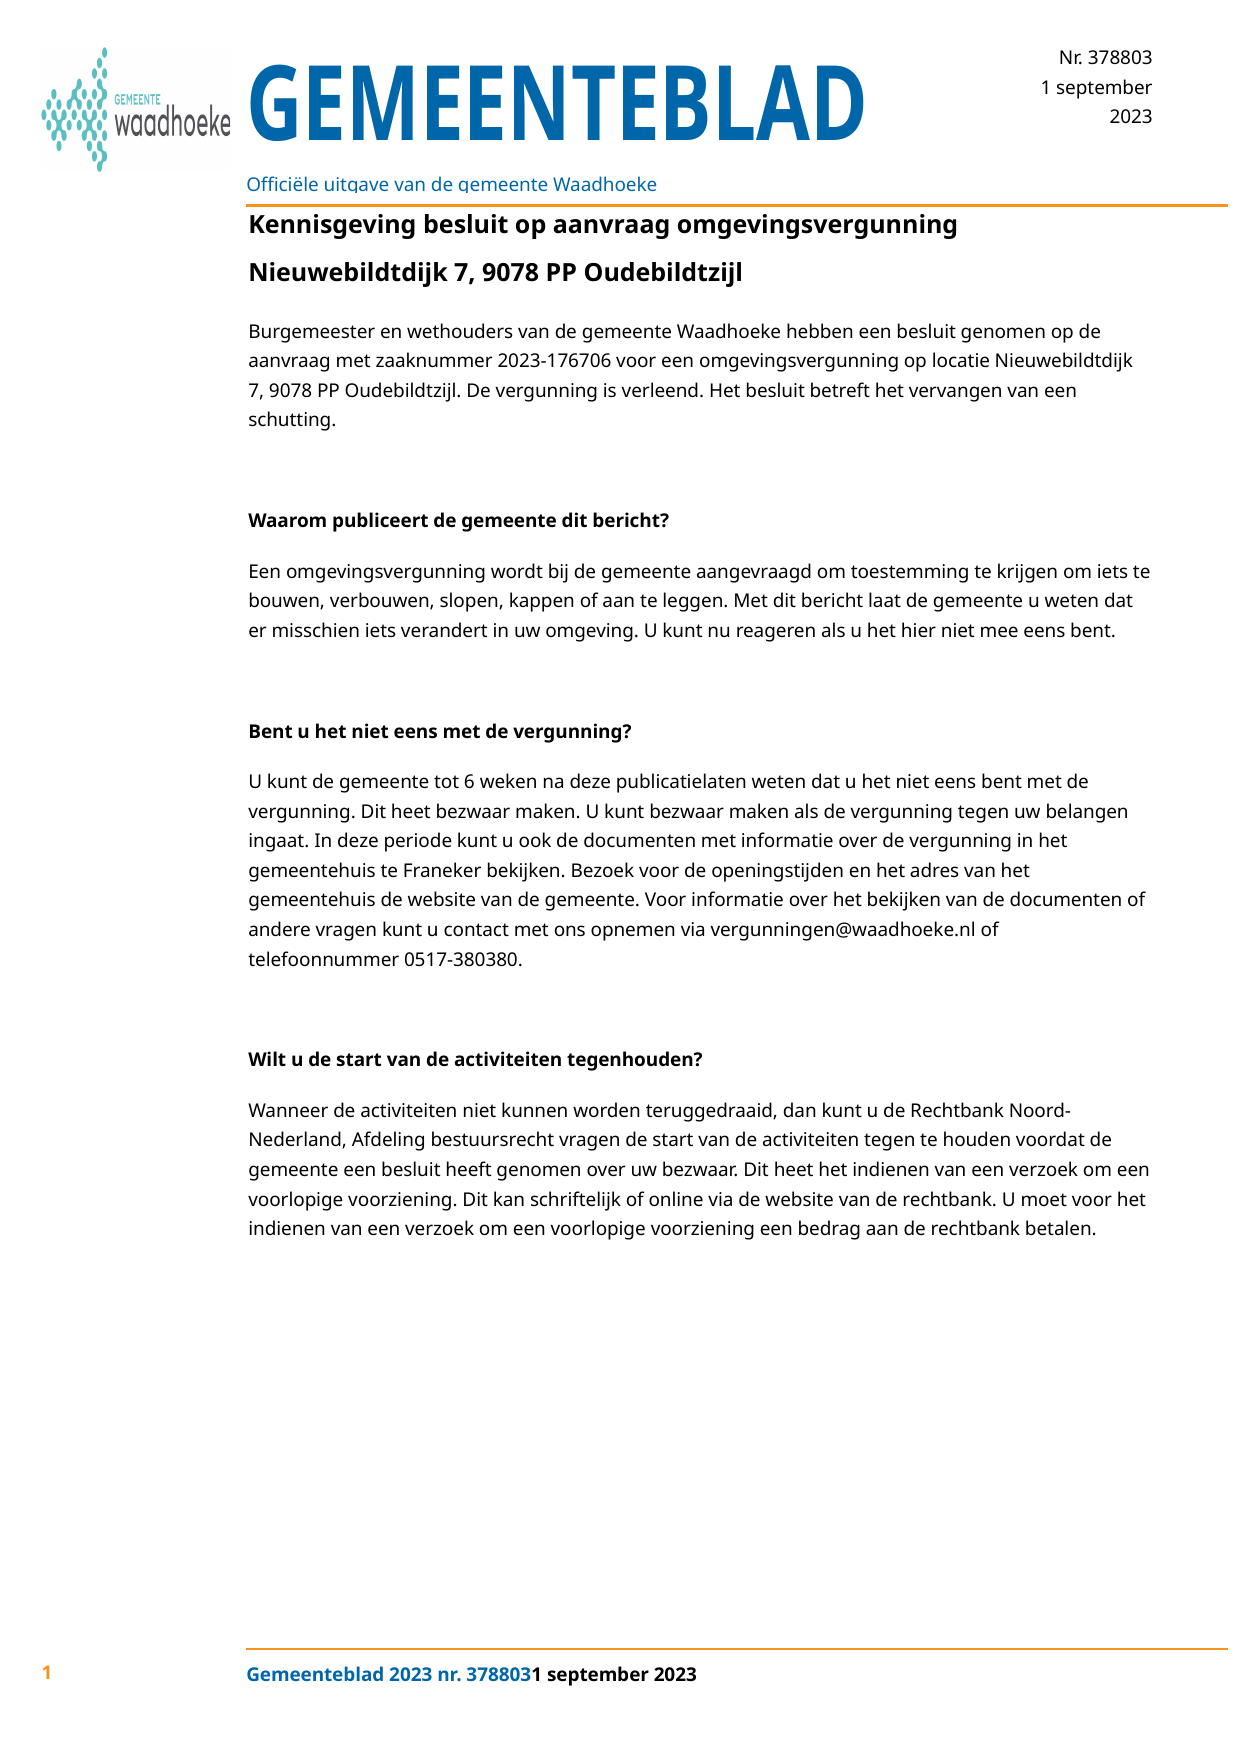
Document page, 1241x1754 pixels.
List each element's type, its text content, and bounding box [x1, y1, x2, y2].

text Waarom publiceert de gemeente dit bericht? [248, 507, 1152, 533]
text Wanneer de activiteiten niet kunnen worden teruggedraaid, dan kunt u de Rechtbank Noord-Nederland, Afdeling bestuursrecht vragen de start van de activiteiten tegen te houden voordat de gemeente een besluit heeft genomen over uw bezwaar. Dit heet het indienen van een verzoek om een voorlopige voorziening. Dit kan schriftelijk of online via de website van de rechtbank. U moet voor het indienen van een verzoek om een voorlopige voorziening een bedrag aan de rechtbank betalen. [248, 1097, 1152, 1241]
text U kunt de gemeente tot 6 weken na deze publicatielaten weten dat u het niet eens bent met de vergunning. Dit heet bezwaar maken. U kunt bezwaar maken als de vergunning tegen uw belangen ingaat. In deze periode kunt u ook de documenten met informatie over de vergunning in het gemeentehuis te Franeker bekijken. Bezoek voor de openingstijden en het adres van het gemeentehuis de website van de gemeente. Voor informatie over het bekijken van de documenten of andere vragen kunt u contact met ons opnemen via vergunningen@waadhoeke.nl of telefoonnummer 0517-380380. [248, 768, 1152, 972]
text Burgemeester en wethouders van de gemeente Waadhoeke hebben een besluit genomen op de aanvraag met zaaknummer 2023-176706 voor een omgevingsvergunning op locatie Nieuwebildtdijk 7, 9078 PP Oudebildtzijl. De vergunning is verleend. Het besluit betreft het vervangen van een schutting. [248, 318, 1152, 432]
text Bent u het niet eens met de vergunning? [248, 718, 1152, 744]
text Een omgevingsvergunning wordt bij de gemeente aangevraagd om toestemming te krijgen om iets te bouwen, verbouwen, slopen, kappen of aan te leggen. Met dit bericht laat de gemeente u weten dat er misschien iets verandert in uw omgeving. U kunt nu reageren als u het hier niet mee eens bent. [248, 558, 1152, 643]
text Kennisgeving besluit op aanvraag omgevingsvergunning Nieuwebildtdijk 7, 9078 PP Oudebildtzijl [248, 207, 1152, 288]
picture [41, 47, 231, 172]
text Wilt u de start van de activiteiten tegenhouden? [248, 1047, 1152, 1072]
